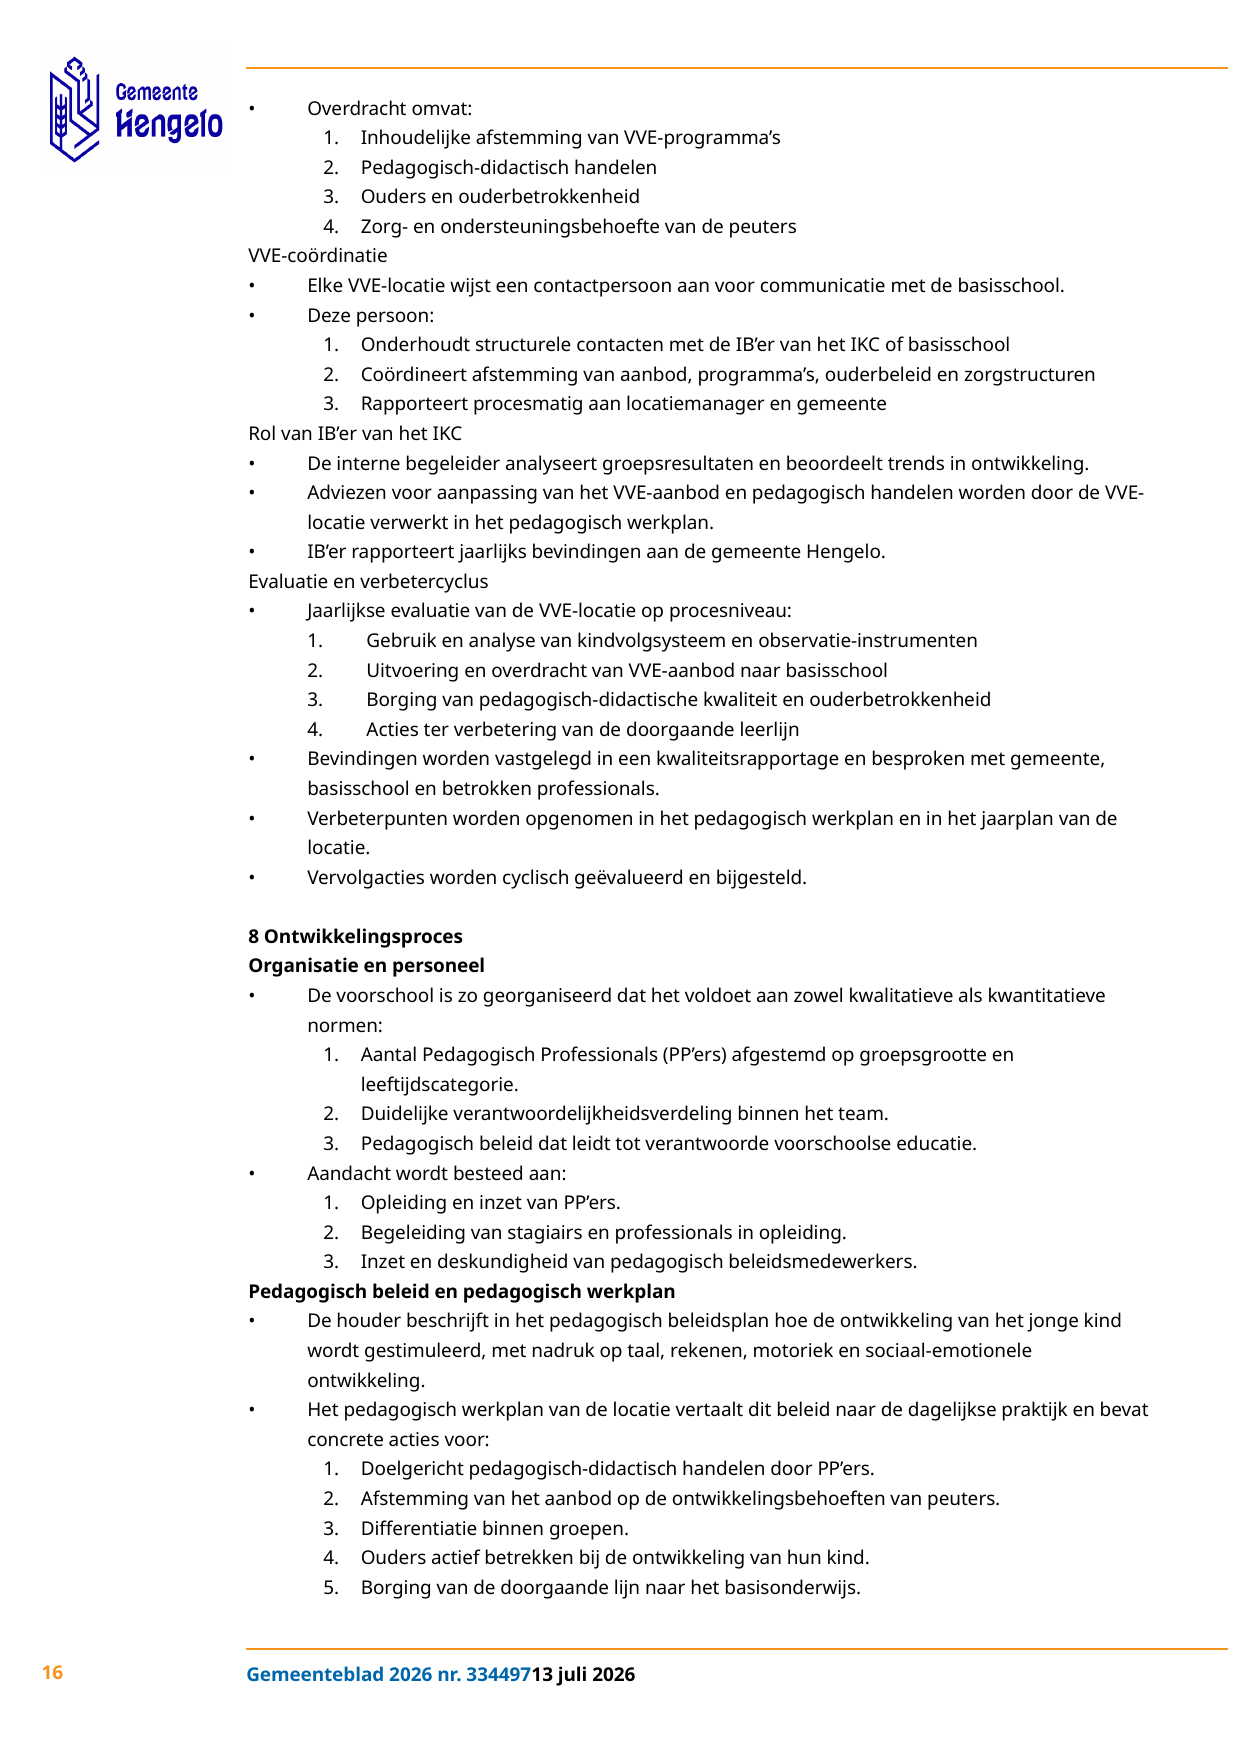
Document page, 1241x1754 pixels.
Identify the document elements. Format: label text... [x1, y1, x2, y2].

list Ouders actief betrekken bij de ontwikkeling van hun kind. [323, 1544, 1152, 1570]
list Bevindingen worden vastgelegd in een kwaliteitsrapportage en besproken met gemeente, basisschool en betrokken professionals. [248, 746, 1152, 801]
list Het pedagogisch werkplan van de locatie vertaalt dit beleid naar de dagelijkse praktijk en bevat concrete acties voor: [248, 1396, 1152, 1452]
text Organisatie en personeel [248, 953, 1152, 978]
list IB’er rapporteert jaarlijks bevindingen aan de gemeente Hengelo. [248, 538, 1152, 564]
list Overdracht omvat: [248, 95, 1152, 121]
list Inzet en deskundigheid van pedagogisch beleidsmedewerkers. [323, 1248, 1152, 1274]
list Gebruik en analyse van kindvolgsysteem en observatie-instrumenten [307, 627, 1152, 653]
list De interne begeleider analyseert groepsresultaten en beoordeelt trends in ontwikkeling. [248, 450, 1152, 476]
list Afstemming van het aanbod op de ontwikkelingsbehoeften van peuters. [323, 1485, 1152, 1511]
picture [41, 47, 231, 172]
list Acties ter verbetering van de doorgaande leerlijn [307, 716, 1152, 742]
list Aantal Pedagogisch Professionals (PP’ers) afgestemd op groepsgrootte en leeftijdscategorie. [323, 1041, 1152, 1097]
list Uitvoering en overdracht van VVE-aanbod naar basisschool [307, 657, 1152, 683]
list De houder beschrijft in het pedagogisch beleidsplan hoe de ontwikkeling van het jonge kind wordt gestimuleerd, met nadruk op taal, rekenen, motoriek en sociaal-emotionele ontwikkeling. [248, 1308, 1152, 1393]
list Adviezen voor aanpassing van het VVE-aanbod en pedagogisch handelen worden door de VVE-locatie verwerkt in het pedagogisch werkplan. [248, 479, 1152, 535]
list Zorg- en ondersteuningsbehoefte van de peuters [323, 213, 1152, 239]
list Doelgericht pedagogisch-didactisch handelen door PP’ers. [323, 1456, 1152, 1481]
list Pedagogisch beleid dat leidt tot verantwoorde voorschoolse educatie. [323, 1130, 1152, 1156]
list Rapporteert procesmatig aan locatiemanager en gemeente [323, 391, 1152, 416]
list Pedagogisch-didactisch handelen [323, 154, 1152, 180]
list Borging van pedagogisch-didactische kwaliteit en ouderbetrokkenheid [307, 686, 1152, 712]
text Pedagogisch beleid en pedagogisch werkplan [248, 1278, 1152, 1304]
list Aandacht wordt besteed aan: [248, 1160, 1152, 1186]
list Jaarlijkse evaluatie van de VVE-locatie op procesniveau: [248, 598, 1152, 623]
text Rol van IB’er van het IKC [248, 420, 1152, 446]
list Verbeterpunten worden opgenomen in het pedagogisch werkplan en in het jaarplan van de locatie. [248, 805, 1152, 860]
list Differentiatie binnen groepen. [323, 1515, 1152, 1541]
list Opleiding en inzet van PP’ers. [323, 1189, 1152, 1215]
list Coördineert afstemming van aanbod, programma’s, ouderbeleid en zorgstructuren [323, 361, 1152, 387]
list De voorschool is zo georganiseerd dat het voldoet aan zowel kwalitatieve als kwantitatieve normen: [248, 982, 1152, 1038]
list Deze persoon: [248, 302, 1152, 328]
list Begeleiding van stagiairs en professionals in opleiding. [323, 1219, 1152, 1245]
list Onderhoudt structurele contacten met de IB’er van het IKC of basisschool [323, 331, 1152, 357]
text VVE-coördinatie [248, 243, 1152, 268]
text Evaluatie en verbetercyclus [248, 568, 1152, 594]
list Ouders en ouderbetrokkenheid [323, 183, 1152, 209]
list Duidelijke verantwoordelijkheidsverdeling binnen het team. [323, 1101, 1152, 1126]
list Inhoudelijke afstemming van VVE-programma’s [323, 124, 1152, 150]
list Borging van de doorgaande lijn naar het basisonderwijs. [323, 1574, 1152, 1600]
list Vervolgacties worden cyclisch geëvalueerd en bijgesteld. [248, 864, 1152, 890]
text 8 Ontwikkelingsproces [248, 923, 1152, 949]
list Elke VVE-locatie wijst een contactpersoon aan voor communicatie met de basisschool. [248, 272, 1152, 298]
